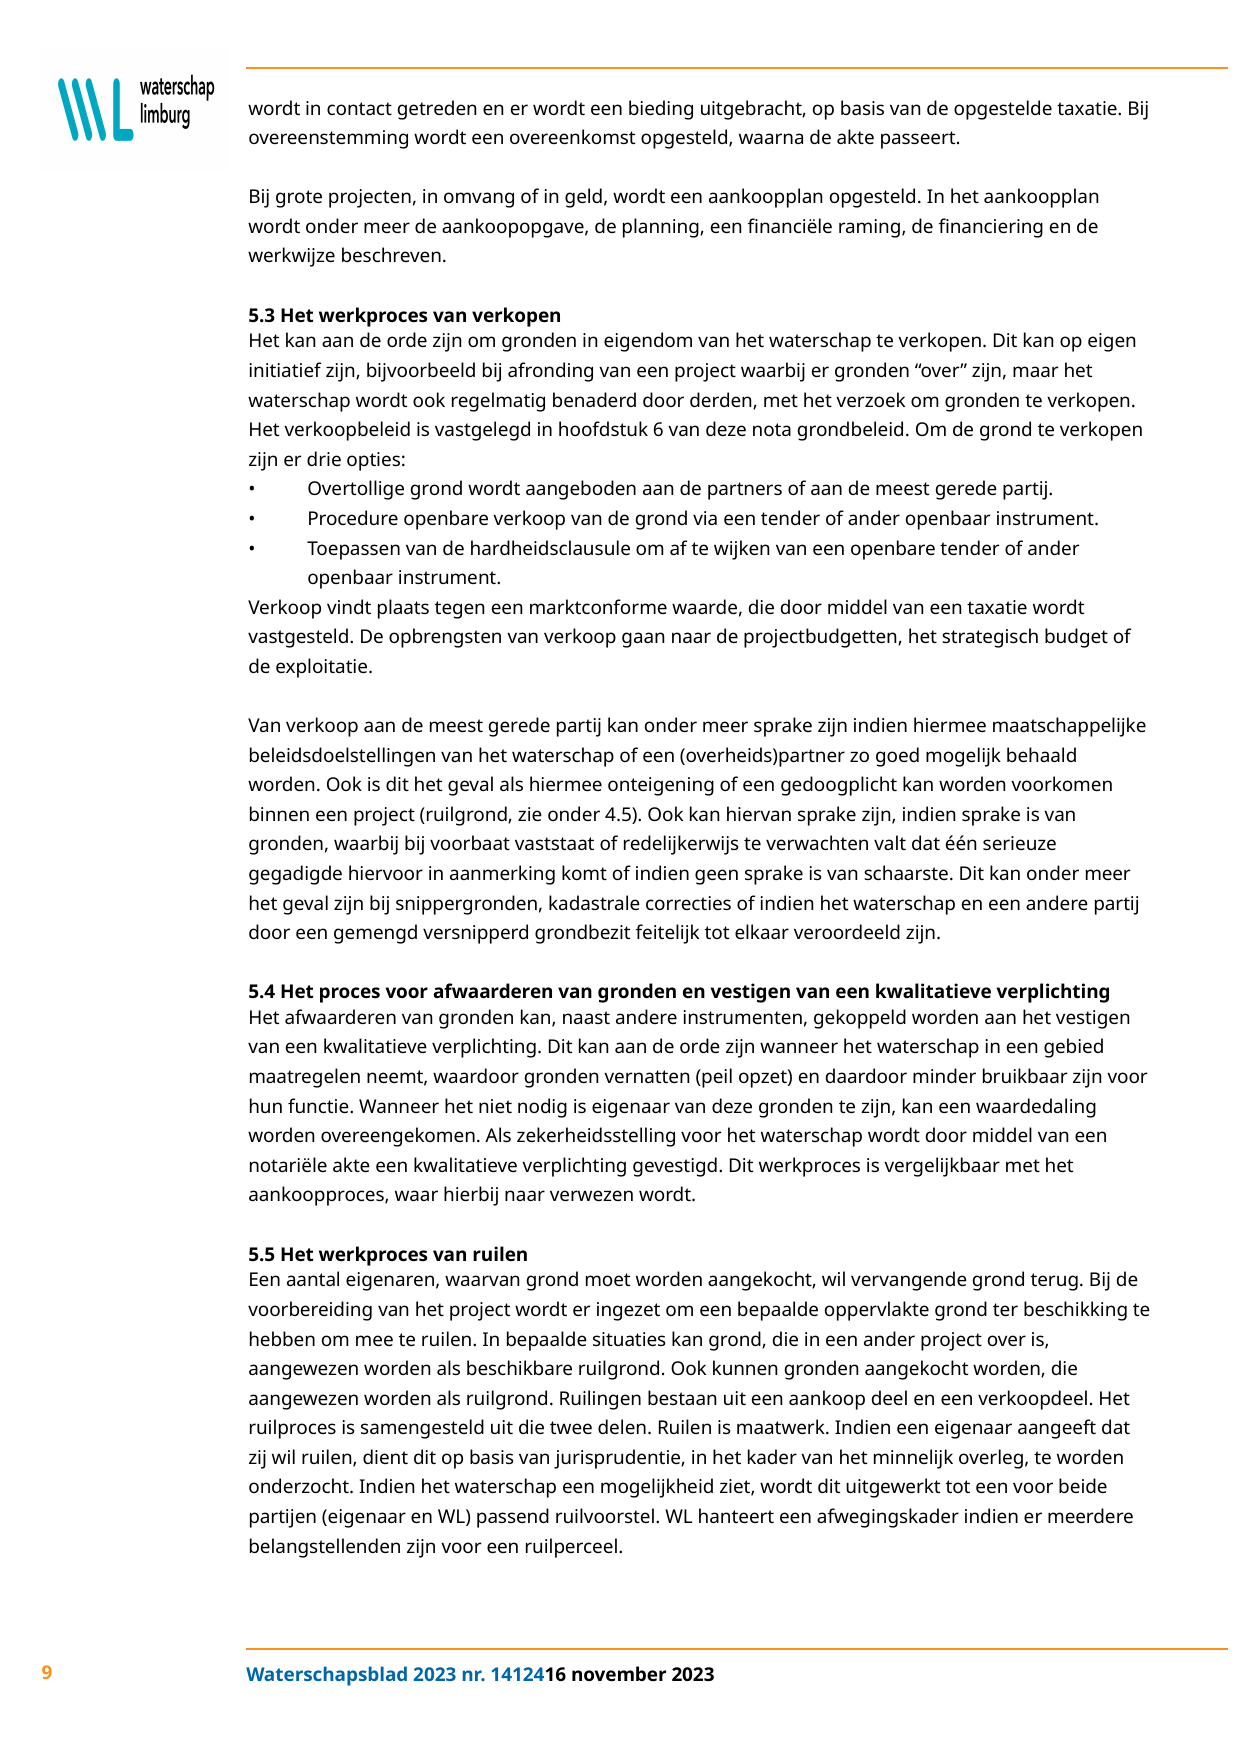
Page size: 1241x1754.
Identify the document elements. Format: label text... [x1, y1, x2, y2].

picture [41, 47, 231, 172]
text 5.4 Het proces voor afwaarderen van gronden en vestigen van een kwalitatieve verplichting [248, 978, 1152, 1004]
text 5.3 Het werkproces van verkopen [248, 302, 1152, 328]
list Toepassen van de hardheidsclausule om af te wijken van een openbare tender of ander openbaar instrument. [248, 535, 1152, 590]
text Het afwaarderen van gronden kan, naast andere instrumenten, gekoppeld worden aan het vestigen van een kwalitatieve verplichting. Dit kan aan de orde zijn wanneer het waterschap in een gebied maatregelen neemt, waardoor gronden vernatten (peil opzet) en daardoor minder bruikbaar zijn voor hun functie. Wanneer het niet nodig is eigenaar van deze gronden te zijn, kan een waardedaling worden overeengekomen. Als zekerheidsstelling voor het waterschap wordt door middel van een notariële akte een kwalitatieve verplichting gevestigd. Dit werkproces is vergelijkbaar met het aankoopproces, waar hierbij naar verwezen wordt. [248, 1004, 1152, 1207]
text Van verkoop aan de meest gerede partij kan onder meer sprake zijn indien hiermee maatschappelijke beleidsdoelstellingen van het waterschap of een (overheids)partner zo goed mogelijk behaald worden. Ook is dit het geval als hiermee onteigening of een gedoogplicht kan worden voorkomen binnen een project (ruilgrond, zie onder 4.5). Ook kan hiervan sprake zijn, indien sprake is van gronden, waarbij bij voorbaat vaststaat of redelijkerwijs te verwachten valt dat één serieuze gegadigde hiervoor in aanmerking komt of indien geen sprake is van schaarste. Dit kan onder meer het geval zijn bij snippergronden, kadastrale correcties of indien het waterschap en een andere partij door een gemengd versnipperd grondbezit feitelijk tot elkaar veroordeeld zijn. [248, 712, 1152, 945]
text wordt in contact getreden en er wordt een bieding uitgebracht, op basis van de opgestelde taxatie. Bij overeenstemming wordt een overeenkomst opgesteld, waarna de akte passeert. [248, 95, 1152, 150]
text Verkoop vindt plaats tegen een marktconforme waarde, die door middel van een taxatie wordt vastgesteld. De opbrengsten van verkoop gaan naar de projectbudgetten, het strategisch budget of de exploitatie. [248, 594, 1152, 679]
list Procedure openbare verkoop van de grond via een tender of ander openbaar instrument. [248, 505, 1152, 531]
text Bij grote projecten, in omvang of in geld, wordt een aankoopplan opgesteld. In het aankoopplan wordt onder meer de aankoopopgave, de planning, een financiële raming, de financiering en de werkwijze beschreven. [248, 183, 1152, 268]
text Een aantal eigenaren, waarvan grond moet worden aangekocht, wil vervangende grond terug. Bij de voorbereiding van het project wordt er ingezet om een bepaalde oppervlakte grond ter beschikking te hebben om mee te ruilen. In bepaalde situaties kan grond, die in een ander project over is, aangewezen worden als beschikbare ruilgrond. Ook kunnen gronden aangekocht worden, die aangewezen worden als ruilgrond. Ruilingen bestaan uit een aankoop deel en een verkoopdeel. Het ruilproces is samengesteld uit die twee delen. Ruilen is maatwerk. Indien een eigenaar aangeeft dat zij wil ruilen, dient dit op basis van jurisprudentie, in het kader van het minnelijk overleg, te worden onderzocht. Indien het waterschap een mogelijkheid ziet, wordt dit uitgewerkt tot een voor beide partijen (eigenaar en WL) passend ruilvoorstel. WL hanteert een afwegingskader indien er meerdere belangstellenden zijn voor een ruilperceel. [248, 1267, 1152, 1558]
text 5.5 Het werkproces van ruilen [248, 1241, 1152, 1267]
text Het kan aan de orde zijn om gronden in eigendom van het waterschap te verkopen. Dit kan op eigen initiatief zijn, bijvoorbeeld bij afronding van een project waarbij er gronden “over” zijn, maar het waterschap wordt ook regelmatig benaderd door derden, met het verzoek om gronden te verkopen. Het verkoopbeleid is vastgelegd in hoofdstuk 6 van deze nota grondbeleid. Om de grond te verkopen zijn er drie opties: [248, 328, 1152, 472]
list Overtollige grond wordt aangeboden aan de partners of aan de meest gerede partij. [248, 476, 1152, 501]
